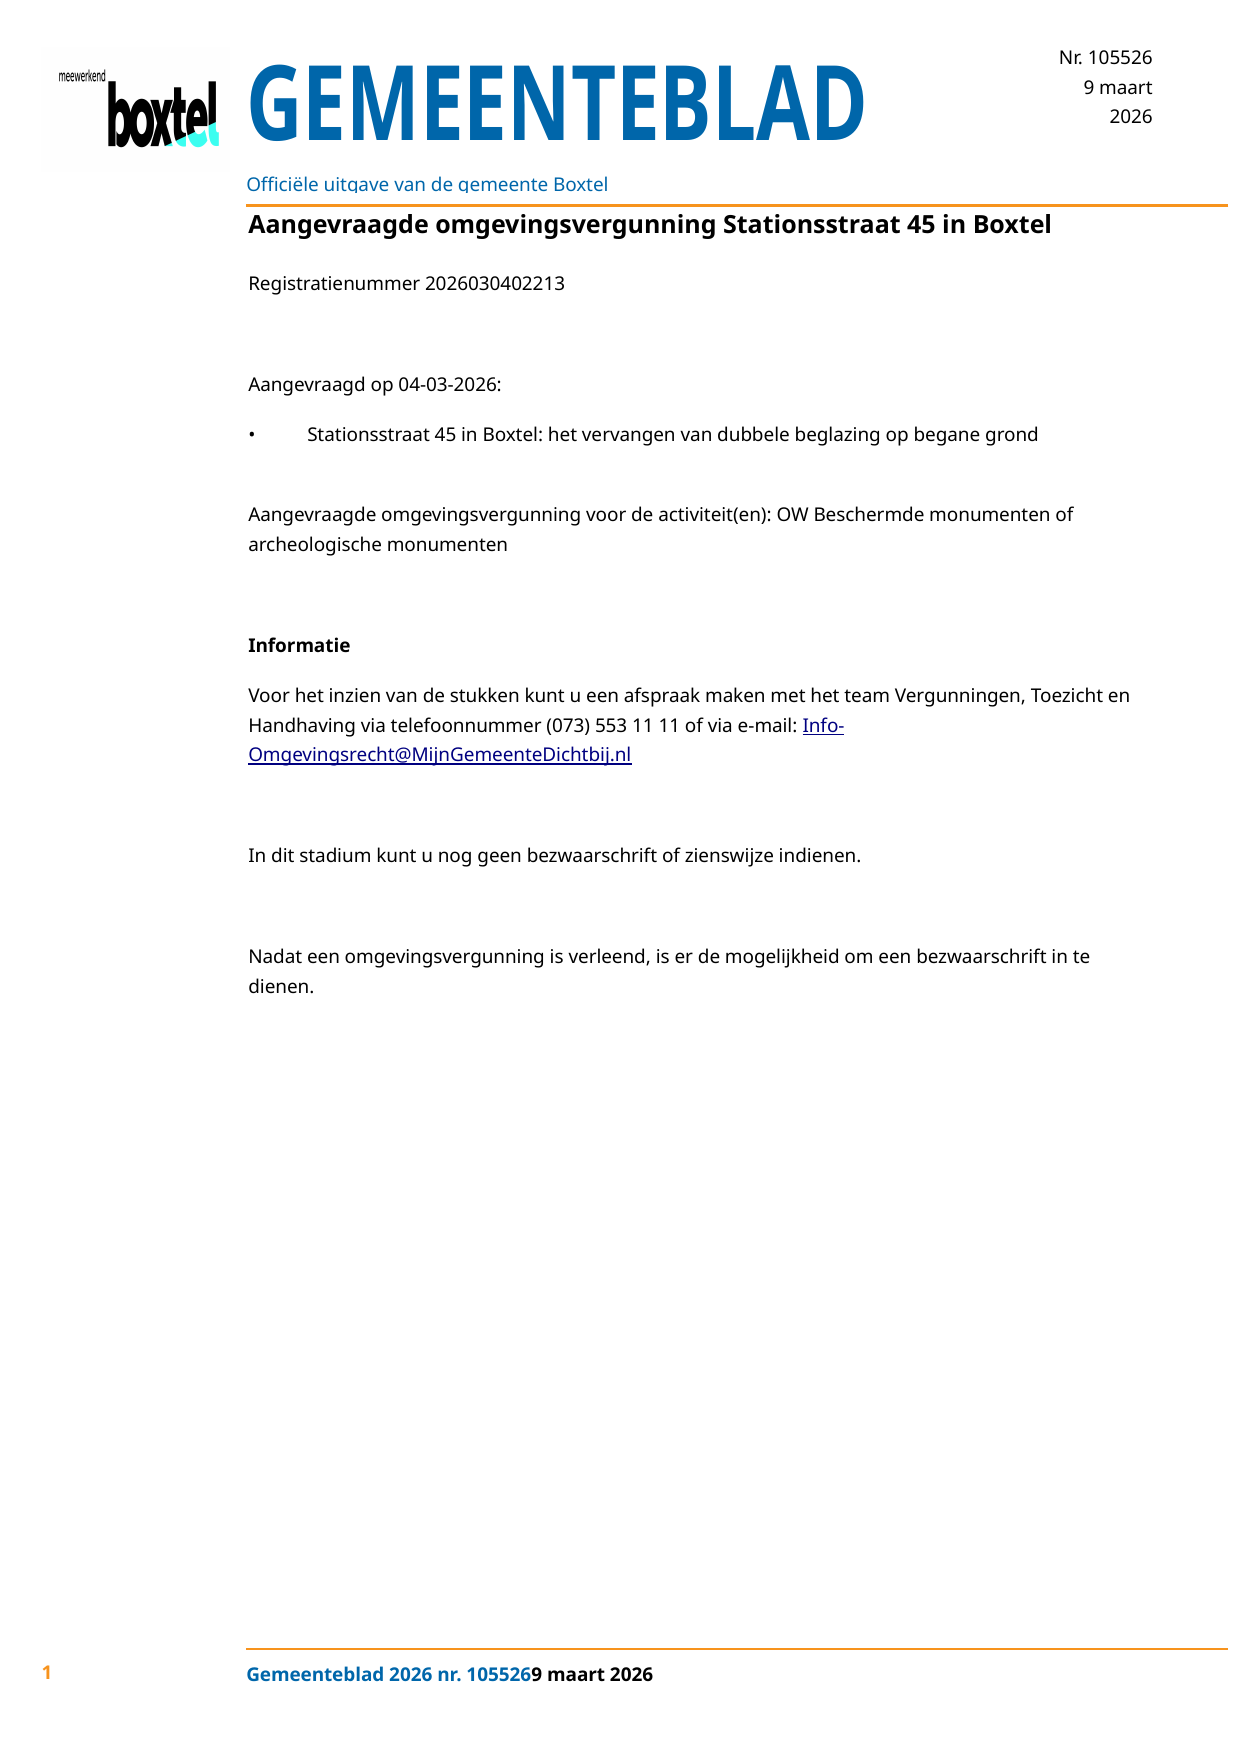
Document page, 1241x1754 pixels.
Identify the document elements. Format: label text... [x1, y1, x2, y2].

list Stationsstraat 45 in Boxtel: het vervangen van dubbele beglazing op begane grond [248, 422, 1152, 447]
text Informatie [248, 632, 1152, 658]
text Aangevraagde omgevingsvergunning Stationsstraat 45 in Boxtel [248, 207, 1152, 241]
text Aangevraagde omgevingsvergunning voor de activiteit(en): OW Beschermde monumenten of archeologische monumenten [248, 502, 1152, 557]
text Nadat een omgevingsvergunning is verleend, is er de mogelijkheid om een bezwaarschrift in te dienen. [248, 943, 1152, 998]
text Aangevraagd op 04-03-2026: [248, 371, 1152, 397]
text Voor het inzien van de stukken kunt u een afspraak maken met het team Vergunningen, Toezicht en Handhaving via telefoonnummer (073) 553 11 11 of via e-mail: Info-Omgevingsrecht@MijnGemeenteDichtbij.nl [248, 682, 1152, 767]
text In dit stadium kunt u nog geen bezwaarschrift of zienswijze indienen. [248, 842, 1152, 868]
text Registratienummer 2026030402213 [248, 270, 1152, 296]
picture [41, 47, 231, 172]
